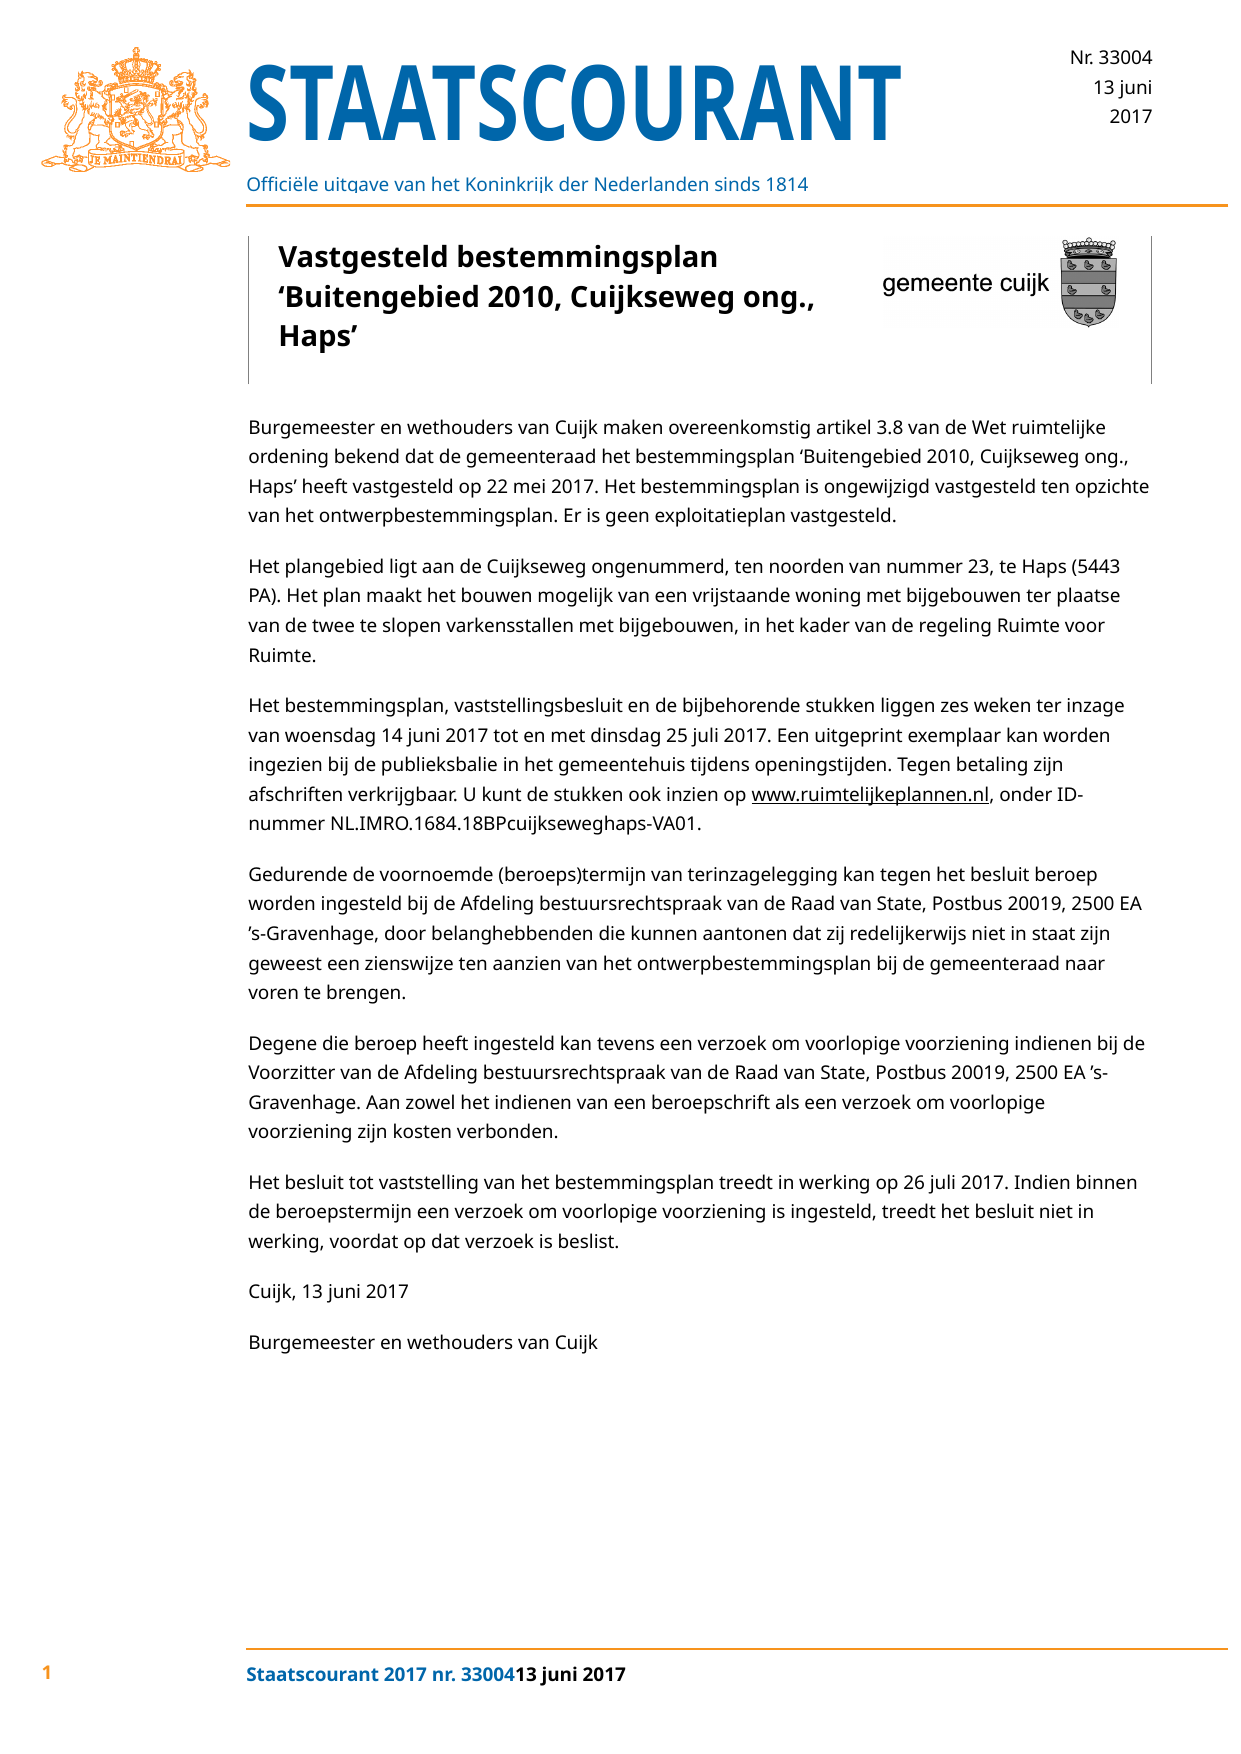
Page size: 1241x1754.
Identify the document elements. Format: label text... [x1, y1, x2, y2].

text Het bestemmingsplan, vaststellingsbesluit en de bijbehorende stukken liggen zes weken ter inzage van woensdag 14 juni 2017 tot en met dinsdag 25 juli 2017. Een uitgeprint exemplaar kan worden ingezien bij de publieksbalie in het gemeentehuis tijdens openingstijden. Tegen betaling zijn afschriften verkrijgbaar. U kunt de stukken ook inzien op www.ruimtelijkeplannen.nl, onder ID-nummer NL.IMRO.1684.18BPcuijkseweghaps-VA01. [248, 692, 1152, 836]
picture [41, 47, 231, 172]
text Degene die beroep heeft ingesteld kan tevens een verzoek om voorlopige voorziening indienen bij de Voorzitter van de Afdeling bestuursrechtspraak van de Raad van State, Postbus 20019, 2500 EA ’s-Gravenhage. Aan zowel het indienen van een beroepschrift als een verzoek om voorlopige voorziening zijn kosten verbonden. [248, 1030, 1152, 1144]
text Burgemeester en wethouders van Cuijk maken overeenkomstig artikel 3.8 van de Wet ruimtelijke ordening bekend dat de gemeenteraad het bestemmingsplan ‘Buitengebied 2010, Cuijkseweg ong., Haps’ heeft vastgesteld op 22 mei 2017. Het bestemmingsplan is ongewijzigd vastgesteld ten opzichte van het ontwerpbestemmingsplan. Er is geen exploitatieplan vastgesteld. [248, 414, 1152, 528]
picture [882, 236, 1119, 328]
table_header Vastgesteld bestemmingsplan ‘Buitengebied 2010, Cuijkseweg ong., Haps’ [249, 236, 850, 384]
table_header [850, 236, 1151, 384]
text Burgemeester en wethouders van Cuijk [248, 1329, 1152, 1355]
text Cuijk, 13 juni 2017 [248, 1278, 1152, 1304]
text Gedurende de voornoemde (beroeps)termijn van terinzagelegging kan tegen het besluit beroep worden ingesteld bij de Afdeling bestuursrechtspraak van de Raad van State, Postbus 20019, 2500 EA ’s-Gravenhage, door belanghebbenden die kunnen aantonen dat zij redelijkerwijs niet in staat zijn geweest een zienswijze ten aanzien van het ontwerpbestemmingsplan bij de gemeenteraad naar voren te brengen. [248, 861, 1152, 1005]
text Het besluit tot vaststelling van het bestemmingsplan treedt in werking op 26 juli 2017. Indien binnen de beroepstermijn een verzoek om voorlopige voorziening is ingesteld, treedt het besluit niet in werking, voordat op dat verzoek is beslist. [248, 1169, 1152, 1254]
text Het plangebied ligt aan de Cuijkseweg ongenummerd, ten noorden van nummer 23, te Haps (5443 PA). Het plan maakt het bouwen mogelijk van een vrijstaande woning met bijgebouwen ter plaatse van de twee te slopen varkensstallen met bijgebouwen, in het kader van de regeling Ruimte voor Ruimte. [248, 553, 1152, 668]
